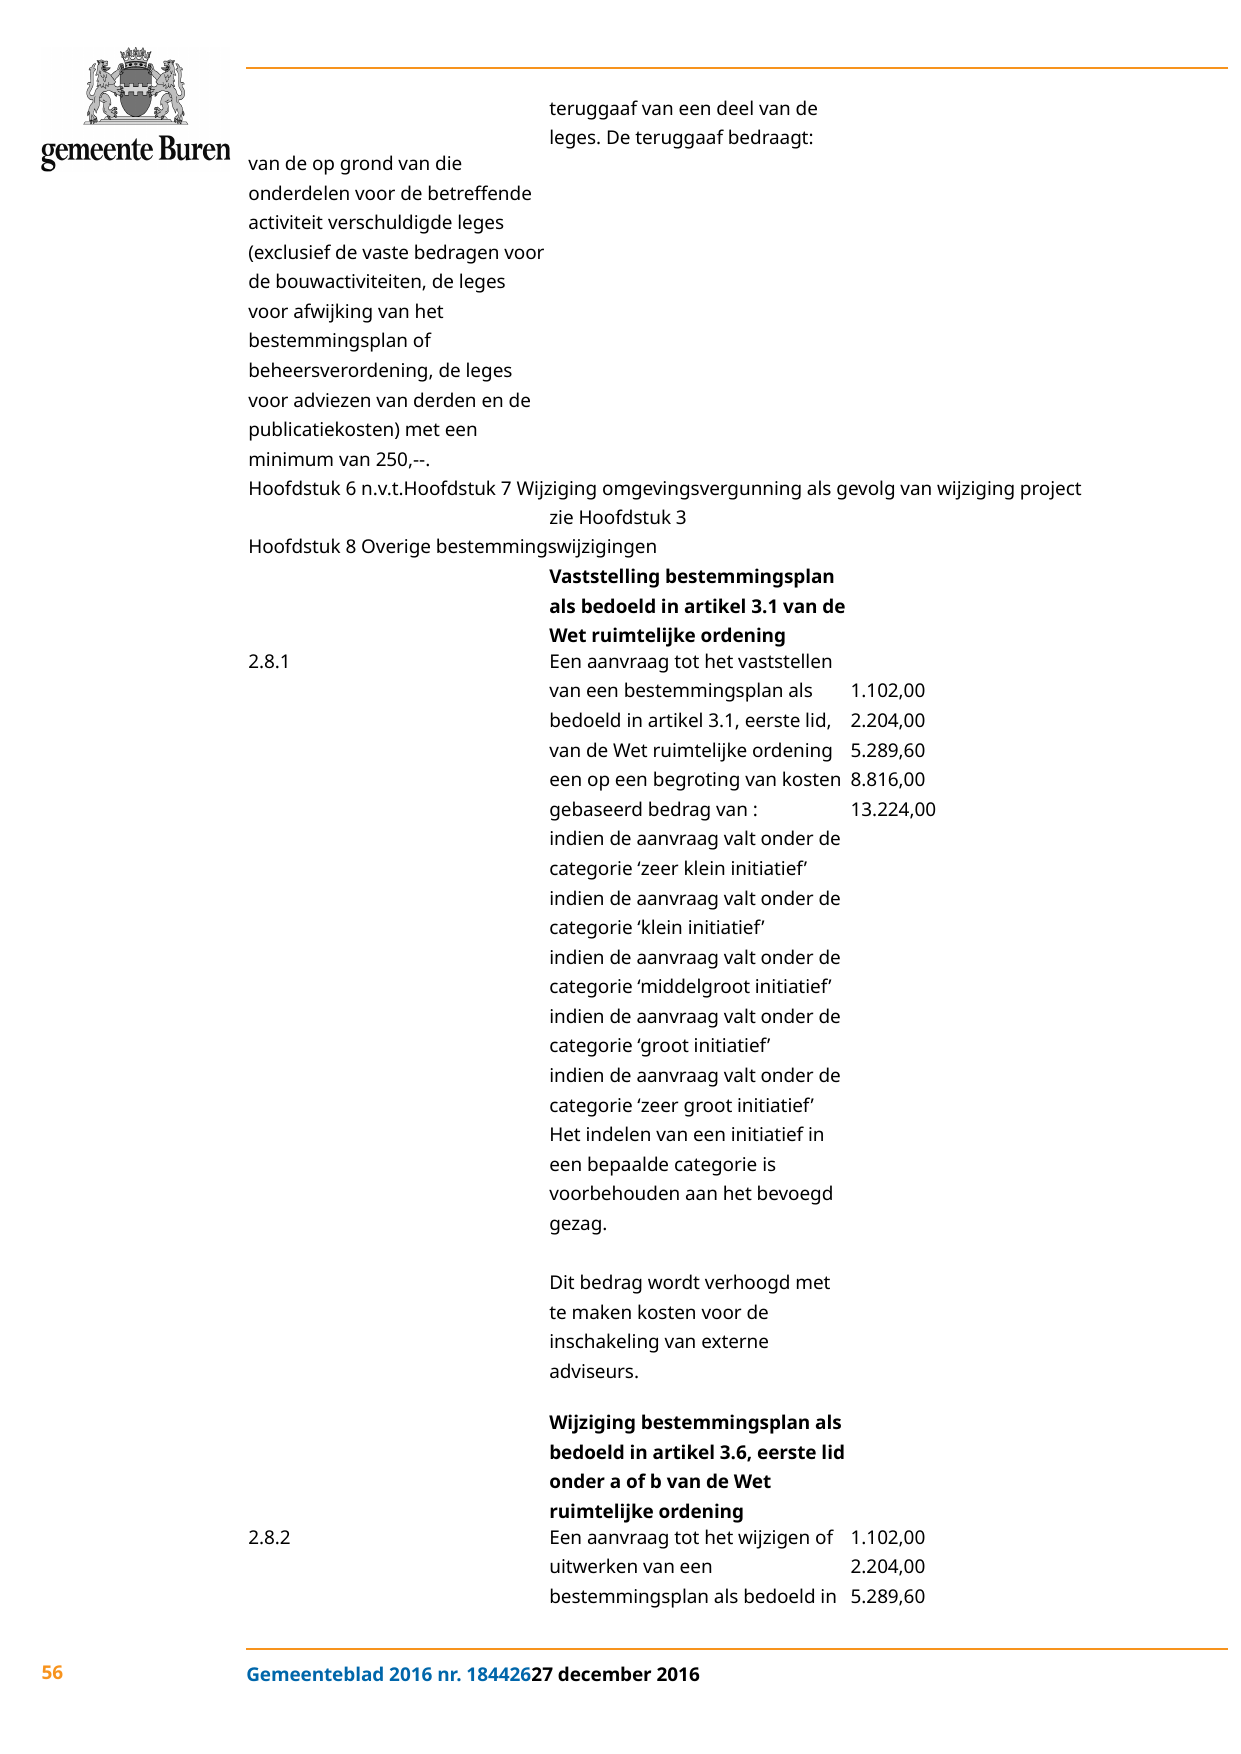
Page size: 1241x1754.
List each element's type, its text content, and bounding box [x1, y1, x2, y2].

table_header [850, 563, 1152, 648]
table_cell [248, 95, 549, 150]
table_header [248, 505, 549, 530]
table_cell 2.8.2 [248, 1524, 549, 1609]
table_cell 1.102,00 2.204,00 5.289,60 8.816,00 13.224,00 [850, 648, 1152, 1384]
table_header [850, 505, 1152, 530]
table_header Vaststelling bestemmingsplan als bedoeld in artikel 3.1 van de Wet ruimtelijke ordening [549, 563, 850, 648]
table_header [248, 563, 549, 648]
table_cell [850, 1384, 1152, 1409]
table_cell Een aanvraag tot het wijzigen of uitwerken van een bestemmingsplan als bedoeld in [549, 1524, 850, 1609]
table_cell [248, 1384, 549, 1409]
picture [41, 47, 231, 172]
table_cell [248, 1410, 549, 1524]
table_cell 2.8.1 [248, 648, 549, 1384]
table_cell Wijziging bestemmingsplan als bedoeld in artikel 3.6, eerste lid onder a of b van de Wet ruimtelijke ordening [549, 1410, 850, 1524]
table_cell van de op grond van die onderdelen voor de betreffende activiteit verschuldigde leges (exclusief de vaste bedragen voor de bouwactiviteiten, de leges voor afwijking van het bestemmingsplan of beheersverordening, de leges voor adviezen van derden en de publicatiekosten) met een minimum van 250,--. [248, 150, 549, 472]
table_cell 1.102,00 2.204,00 5.289,60 [850, 1524, 1152, 1609]
table_cell teruggaaf van een deel van de leges. De teruggaaf bedraagt: [549, 95, 850, 150]
table_header zie Hoofdstuk 3 [549, 505, 850, 530]
table_cell [549, 150, 850, 472]
table_cell [549, 1384, 850, 1409]
table_cell [850, 1410, 1152, 1524]
table_cell [850, 95, 1152, 150]
text Hoofdstuk 8 Overige bestemmingswijzigingen [248, 533, 1152, 559]
text Hoofdstuk 6 n.v.t.Hoofdstuk 7 Wijziging omgevingsvergunning als gevolg van wijziging project [248, 475, 1152, 501]
table_cell Een aanvraag tot het vaststellen van een bestemmingsplan als bedoeld in artikel 3.1, eerste lid, van de Wet ruimtelijke ordening een op een begroting van kosten gebaseerd bedrag van : indien de aanvraag valt onder de categorie ‘zeer klein initiatief’ indien de aanvraag valt onder de categorie ‘klein initiatief’ indien de aanvraag valt onder de categorie ‘middelgroot initiatief’ indien de aanvraag valt onder de categorie ‘groot initiatief’ indien de aanvraag valt onder de categorie ‘zeer groot initiatief’ Het indelen van een initiatief in een bepaalde categorie is voorbehouden aan het bevoegd gezag. Dit bedrag wordt verhoogd met te maken kosten voor de inschakeling van externe adviseurs. [549, 648, 850, 1384]
